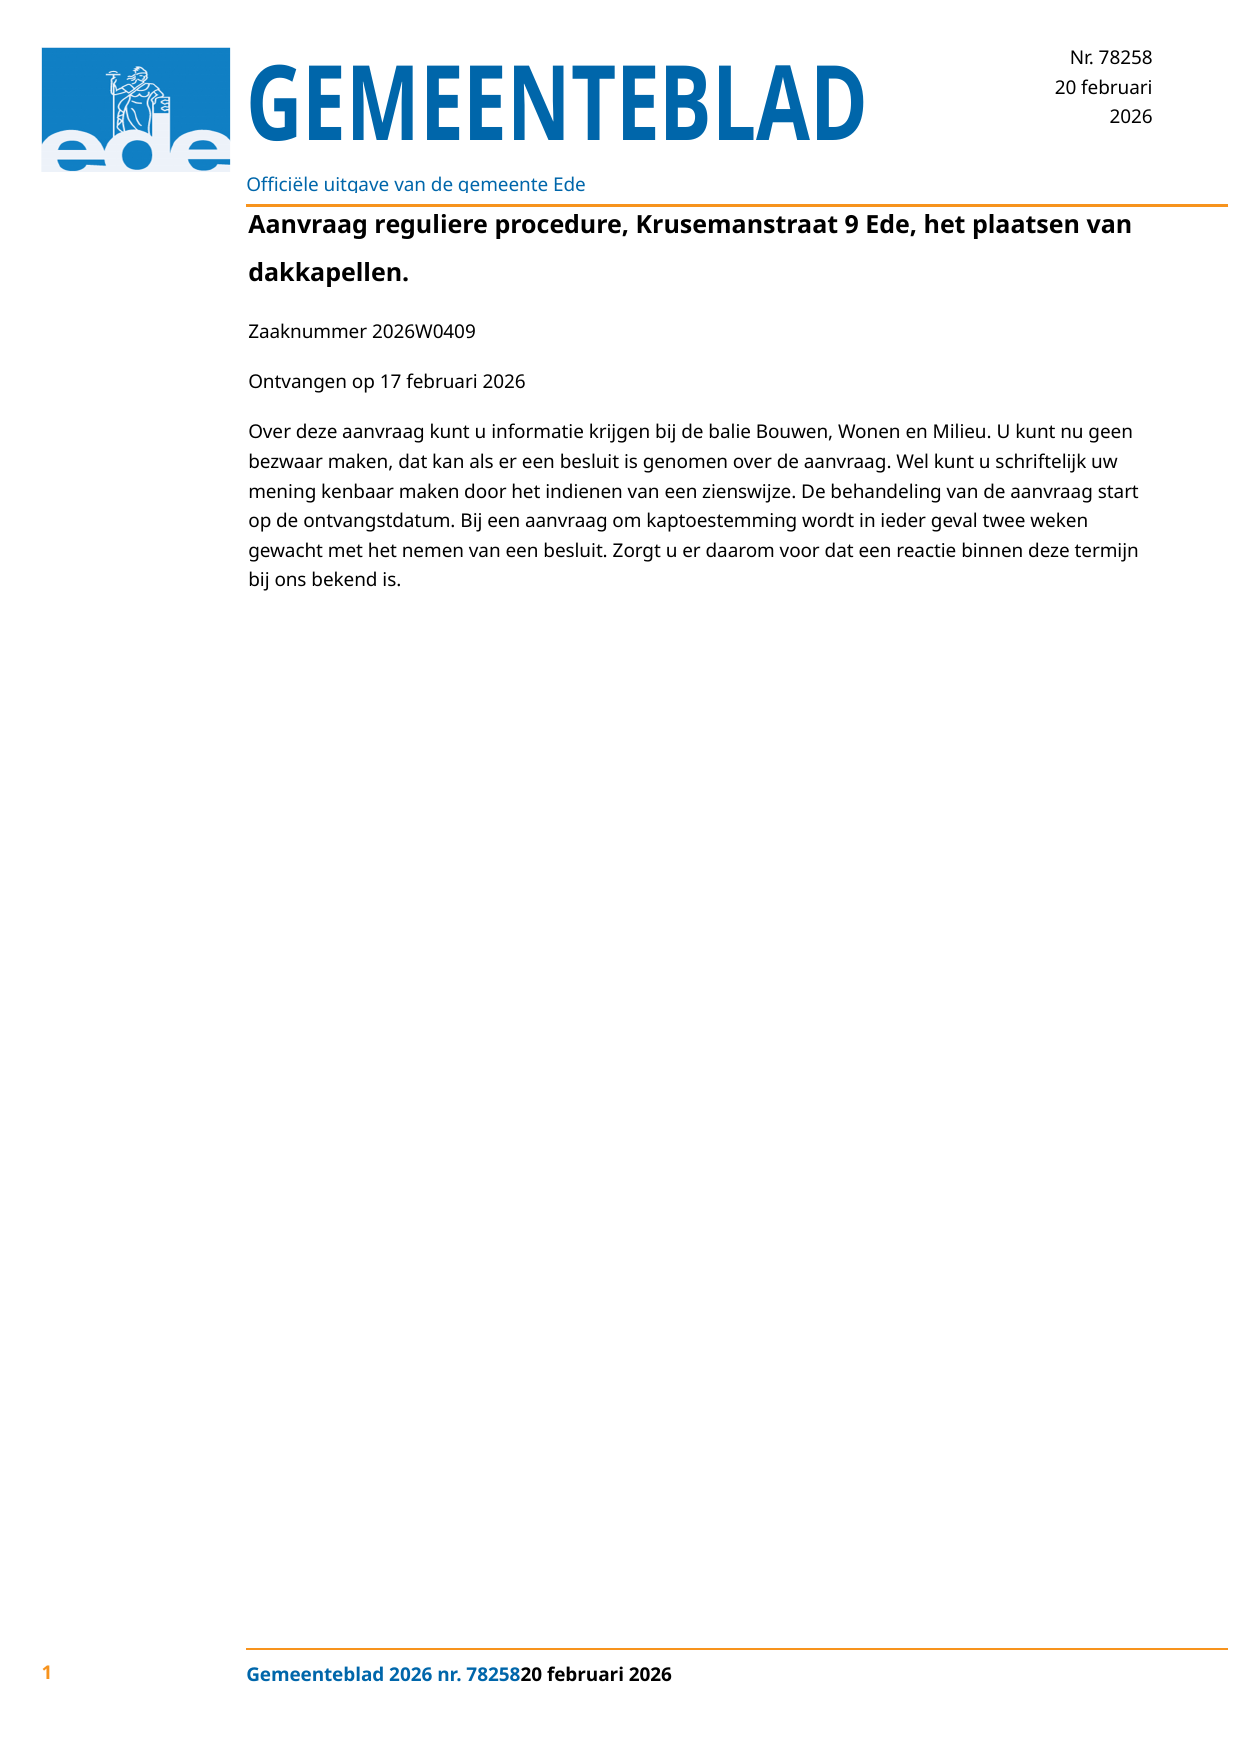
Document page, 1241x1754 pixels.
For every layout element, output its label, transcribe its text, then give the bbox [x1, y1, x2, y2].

text Aanvraag reguliere procedure, Krusemanstraat 9 Ede, het plaatsen van dakkapellen. [248, 207, 1152, 288]
picture [41, 47, 231, 172]
text Over deze aanvraag kunt u informatie krijgen bij de balie Bouwen, Wonen en Milieu. U kunt nu geen bezwaar maken, dat kan als er een besluit is genomen over de aanvraag. Wel kunt u schriftelijk uw mening kenbaar maken door het indienen van een zienswijze. De behandeling van de aanvraag start op de ontvangstdatum. Bij een aanvraag om kaptoestemming wordt in ieder geval twee weken gewacht met het nemen van een besluit. Zorgt u er daarom voor dat een reactie binnen deze termijn bij ons bekend is. [248, 419, 1152, 592]
text Zaaknummer 2026W0409 [248, 318, 1152, 344]
text Ontvangen op 17 februari 2026 [248, 368, 1152, 394]
